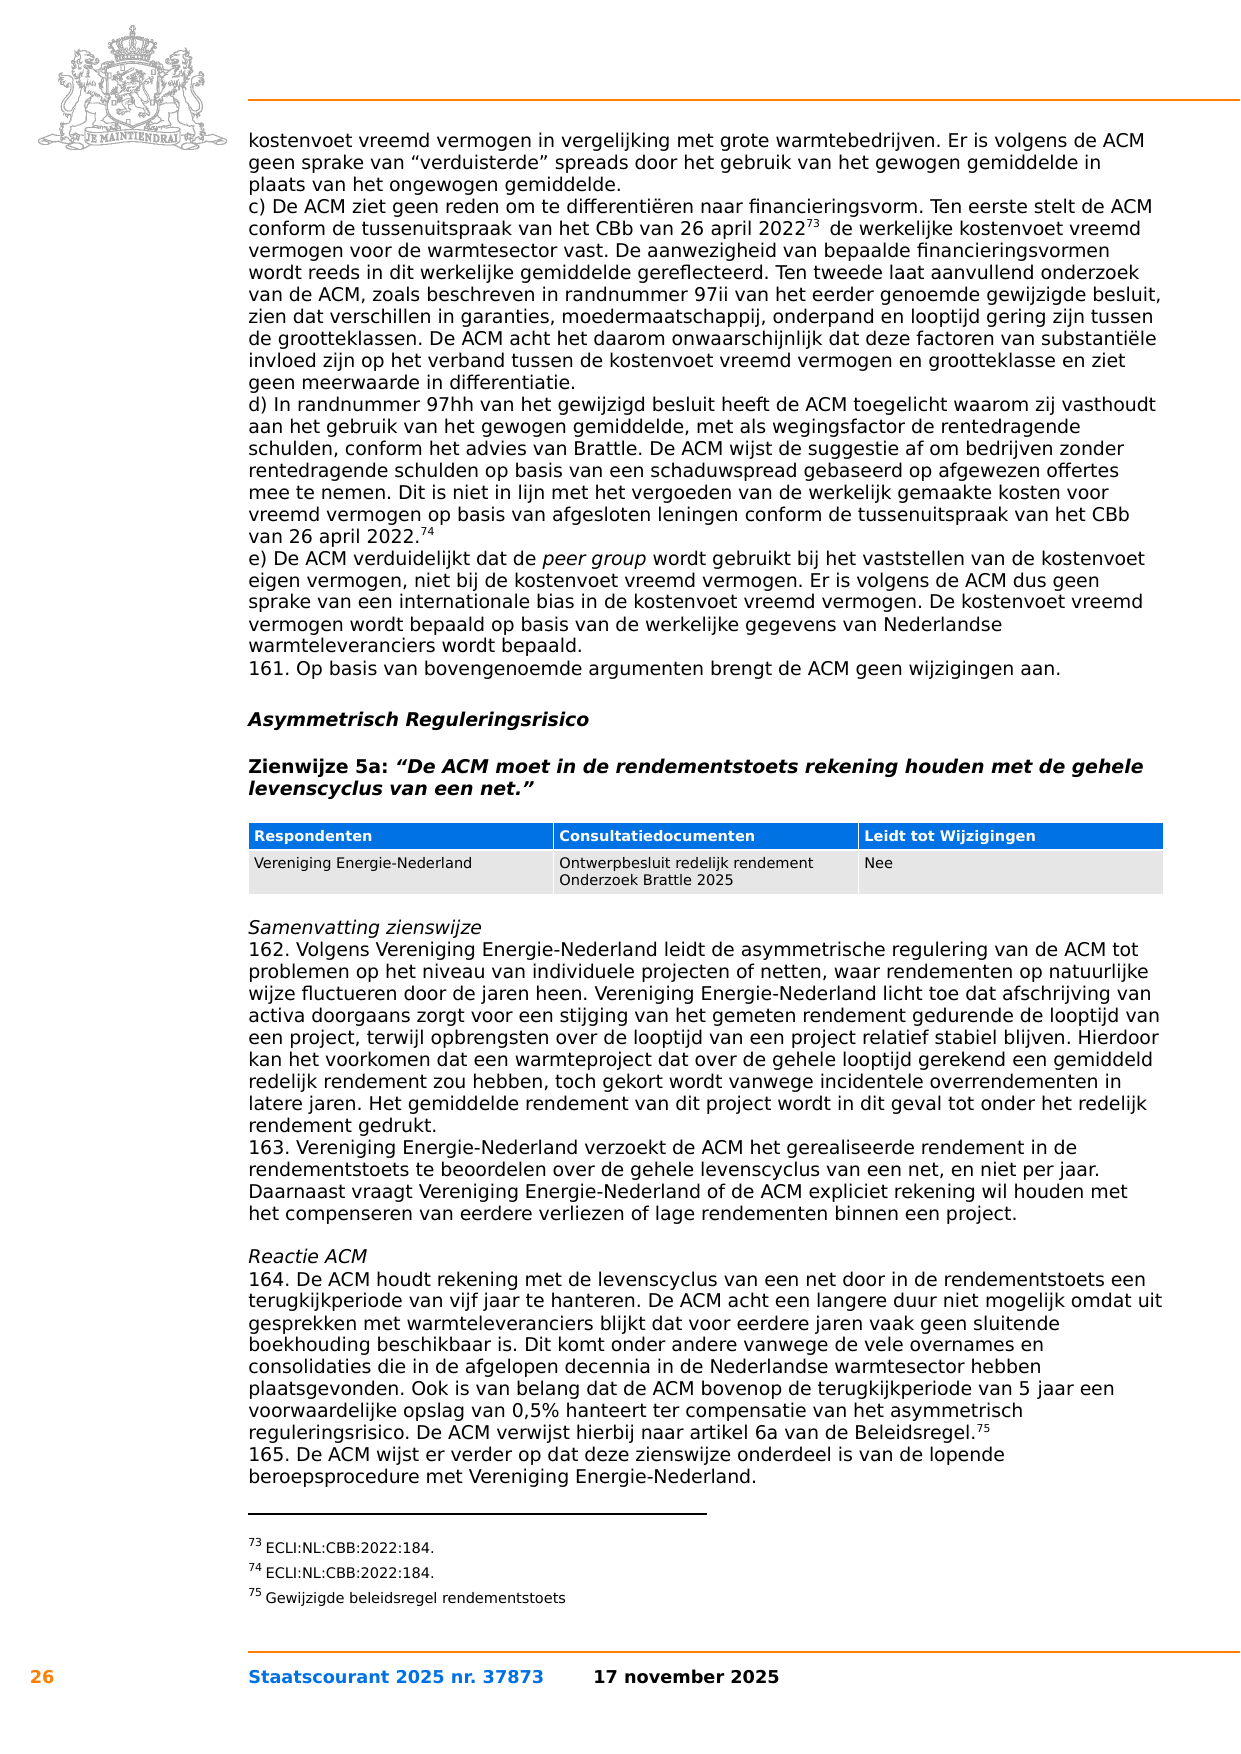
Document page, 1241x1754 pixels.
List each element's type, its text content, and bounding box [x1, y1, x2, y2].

subtitle Asymmetrisch Reguleringsrisico [248, 709, 1163, 731]
table_header Consultatiedocumenten [554, 823, 858, 849]
text kostenvoet vreemd vermogen in vergelijking met grote warmtebedrijven. Er is volgens de ACM geen sprake van “verduisterde” spreads door het gebruik van het gewogen gemiddelde in plaats van het ongewogen gemiddelde. [248, 130, 1163, 196]
table_header Leidt tot Wijzigingen [859, 823, 1163, 849]
text d) In randnummer 97hh van het gewijzigd besluit heeft de ACM toegelicht waarom zij vasthoudt aan het gebruik van het gewogen gemiddelde, met als wegingsfactor de rentedragende schulden, conform het advies van Brattle. De ACM wijst de suggestie af om bedrijven zonder rentedragende schulden op basis van een schaduwspread gebaseerd op afgewezen offertes mee te nemen. Dit is niet in lijn met het vergoeden van de werkelijk gemaakte kosten voor vreemd vermogen op basis van afgesloten leningen conform de tussenuitspraak van het CBb van 26 april 2022. [248, 394, 1163, 547]
subtitle Reactie ACM [248, 1246, 1163, 1268]
text 161. Op basis van bovengenoemde argumenten brengt de ACM geen wijzigingen aan. [248, 657, 1163, 679]
text 163. Vereniging Energie-Nederland verzoekt de ACM het gerealiseerde rendement in de rendementstoets te beoordelen over de gehele levenscyclus van een net, en niet per jaar. Daarnaast vraagt Vereniging Energie-Nederland of de ACM expliciet rekening wil houden met het compenseren van eerdere verliezen of lage rendementen binnen een project. [248, 1137, 1163, 1224]
text Gewijzigde beleidsregel rendementstoets [248, 1586, 1163, 1608]
subtitle Samenvatting zienswijze [248, 917, 1163, 939]
text ECLI:NL:CBB:2022:184. [248, 1536, 1163, 1558]
subtitle Zienwijze 5a: “De ACM moet in de rendementstoets rekening houden met de gehele levenscyclus van een net.” [248, 756, 1163, 800]
picture [38, 25, 227, 150]
table_cell Ontwerpbesluit redelijk rendement Onderzoek Brattle 2025 [554, 851, 858, 894]
table_header Respondenten [249, 823, 553, 849]
text 162. Volgens Vereniging Energie-Nederland leidt de asymmetrische regulering van de ACM tot problemen op het niveau van individuele projecten of netten, waar rendementen op natuurlijke wijze fluctueren door de jaren heen. Vereniging Energie-Nederland licht toe dat afschrijving van activa doorgaans zorgt voor een stijging van het gemeten rendement gedurende de looptijd van een project, terwijl opbrengsten over de looptijd van een project relatief stabiel blijven. Hierdoor kan het voorkomen dat een warmteproject dat over de gehele looptijd gerekend een gemiddeld redelijk rendement zou hebben, toch gekort wordt vanwege incidentele overrendementen in latere jaren. Het gemiddelde rendement van dit project wordt in dit geval tot onder het redelijk rendement gedrukt. [248, 939, 1163, 1137]
text e) De ACM verduidelijkt dat de peer group wordt gebruikt bij het vaststellen van de kostenvoet eigen vermogen, niet bij de kostenvoet vreemd vermogen. Er is volgens de ACM dus geen sprake van een internationale bias in de kostenvoet vreemd vermogen. De kostenvoet vreemd vermogen wordt bepaald op basis van de werkelijke gegevens van Nederlandse warmteleveranciers wordt bepaald. [248, 547, 1163, 657]
text c) De ACM ziet geen reden om te differentiëren naar financieringsvorm. Ten eerste stelt de ACM conform de tussenuitspraak van het CBb van 26 april 2022 de werkelijke kostenvoet vreemd vermogen voor de warmtesector vast. De aanwezigheid van bepaalde financieringsvormen wordt reeds in dit werkelijke gemiddelde gereflecteerd. Ten tweede laat aanvullend onderzoek van de ACM, zoals beschreven in randnummer 97ii van het eerder genoemde gewijzigde besluit, zien dat verschillen in garanties, moedermaatschappij, onderpand en looptijd gering zijn tussen de grootteklassen. De ACM acht het daarom onwaarschijnlijk dat deze factoren van substantiële invloed zijn op het verband tussen de kostenvoet vreemd vermogen en grootteklasse en ziet geen meerwaarde in differentiatie. [248, 196, 1163, 394]
table_cell Nee [859, 851, 1163, 894]
text 164. De ACM houdt rekening met de levenscyclus van een net door in de rendementstoets een terugkijkperiode van vijf jaar te hanteren. De ACM acht een langere duur niet mogelijk omdat uit gesprekken met warmteleveranciers blijkt dat voor eerdere jaren vaak geen sluitende boekhouding beschikbaar is. Dit komt onder andere vanwege de vele overnames en consolidaties die in de afgelopen decennia in de Nederlandse warmtesector hebben plaatsgevonden. Ook is van belang dat de ACM bovenop de terugkijkperiode van 5 jaar een voorwaardelijke opslag van 0,5% hanteert ter compensatie van het asymmetrisch reguleringsrisico. De ACM verwijst hierbij naar artikel 6a van de Beleidsregel. [248, 1268, 1163, 1444]
text ECLI:NL:CBB:2022:184. [248, 1561, 1163, 1583]
table_cell Vereniging Energie-Nederland [249, 851, 553, 894]
text 165. De ACM wijst er verder op dat deze zienswijze onderdeel is van de lopende beroepsprocedure met Vereniging Energie-Nederland. [248, 1444, 1163, 1488]
